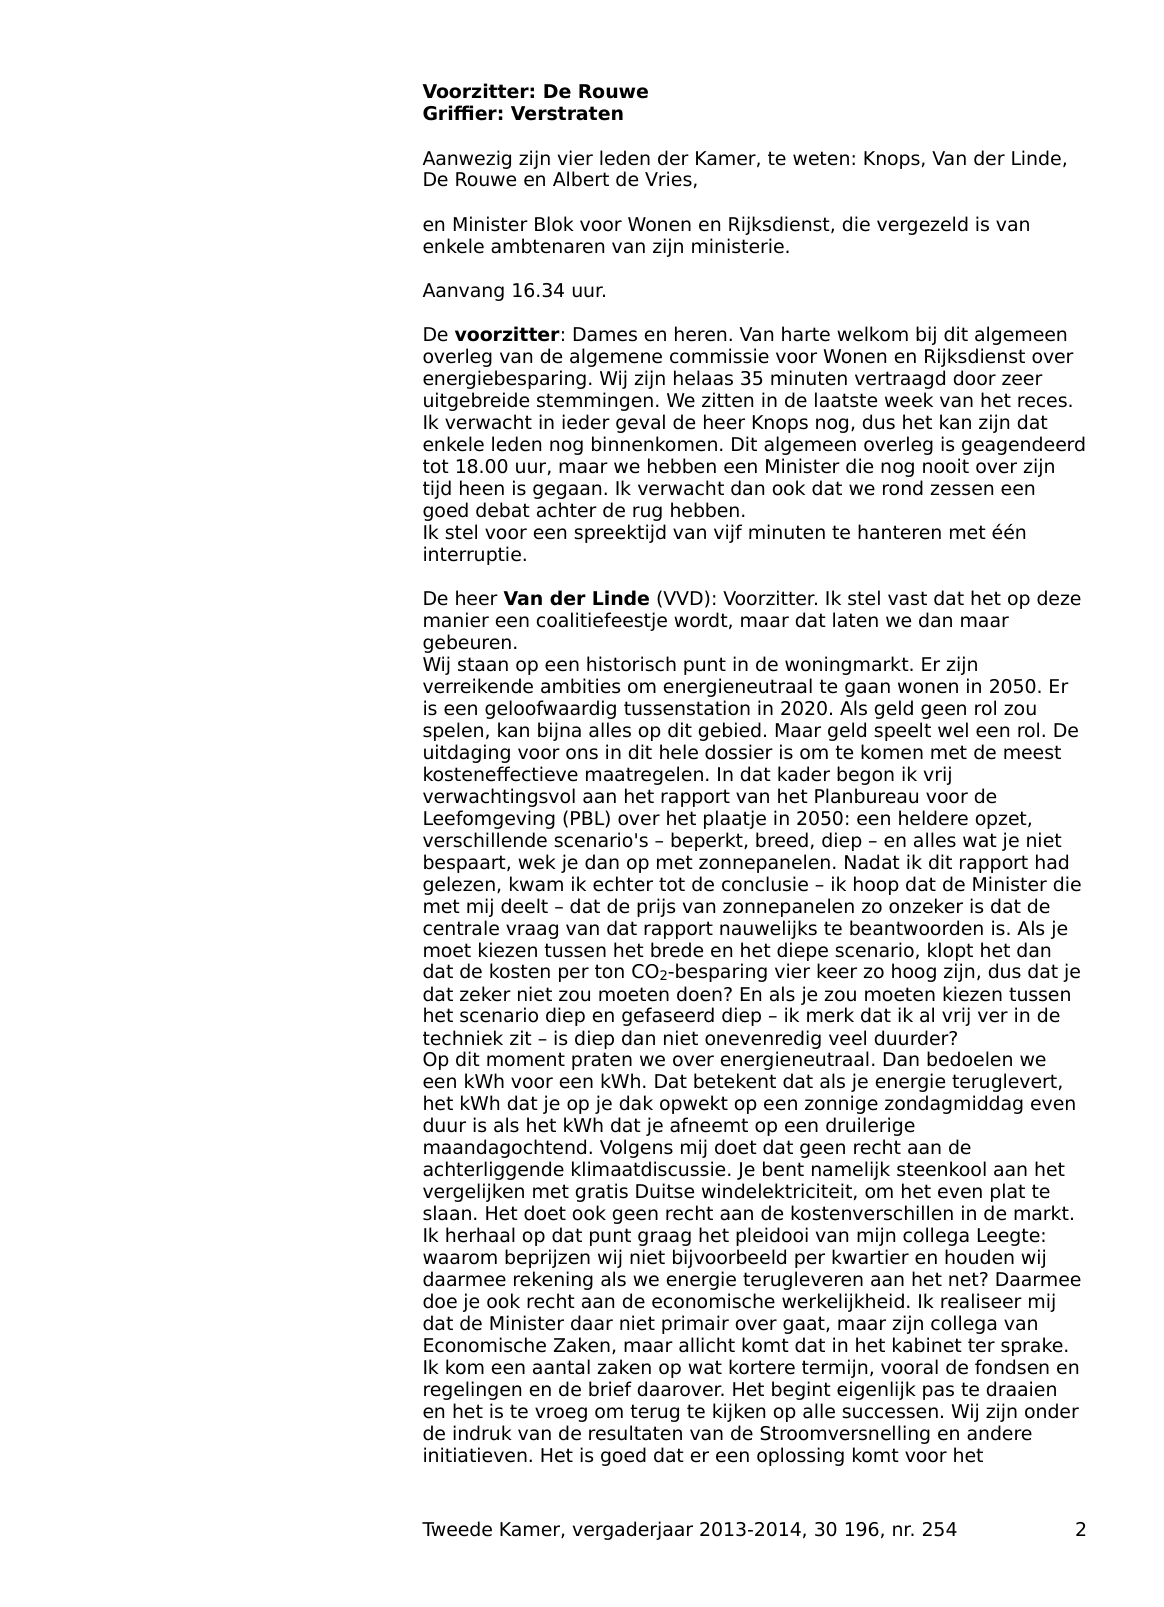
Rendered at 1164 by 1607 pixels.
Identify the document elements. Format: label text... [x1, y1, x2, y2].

text Ik kom een aantal zaken op wat kortere termijn, vooral de fondsen en regelingen en de brief daarover. Het begint eigenlijk pas te draaien en het is te vroeg om terug te kijken op alle successen. Wij zijn onder de indruk van de resultaten van de Stroomversnelling en andere initiatieven. Het is goed dat er een oplossing komt voor het [422, 1357, 1087, 1467]
text Aanwezig zijn vier leden der Kamer, te weten: Knops, Van der Linde, De Rouwe en Albert de Vries, [422, 147, 1087, 191]
text Voorzitter: De Rouwe [422, 81, 1087, 103]
text De voorzitter: Dames en heren. Van harte welkom bij dit algemeen overleg van de algemene commissie voor Wonen en Rijksdienst over energiebesparing. Wij zijn helaas 35 minuten vertraagd door zeer uitgebreide stemmingen. We zitten in de laatste week van het reces. Ik verwacht in ieder geval de heer Knops nog, dus het kan zijn dat enkele leden nog binnenkomen. Dit algemeen overleg is geagendeerd tot 18.00 uur, maar we hebben een Minister die nog nooit over zijn tijd heen is gegaan. Ik verwacht dan ook dat we rond zessen een goed debat achter de rug hebben. [422, 324, 1087, 522]
text Op dit moment praten we over energieneutraal. Dan bedoelen we een kWh voor een kWh. Dat betekent dat als je energie teruglevert, het kWh dat je op je dak opwekt op een zonnige zondagmiddag even duur is als het kWh dat je afneemt op een druilerige maandagochtend. Volgens mij doet dat geen recht aan de achterliggende klimaatdiscussie. Je bent namelijk steenkool aan het vergelijken met gratis Duitse windelektriciteit, om het even plat te slaan. Het doet ook geen recht aan de kostenverschillen in de markt. Ik herhaal op dat punt graag het pleidooi van mijn collega Leegte: waarom beprijzen wij niet bijvoorbeeld per kwartier en houden wij daarmee rekening als we energie terugleveren aan het net? Daarmee doe je ook recht aan de economische werkelijkheid. Ik realiseer mij dat de Minister daar niet primair over gaat, maar zijn collega van Economische Zaken, maar allicht komt dat in het kabinet ter sprake. [422, 1049, 1087, 1357]
text Aanvang 16.34 uur. [422, 280, 1087, 302]
text Wij staan op een historisch punt in de woningmarkt. Er zijn verreikende ambities om energieneutraal te gaan wonen in 2050. Er is een geloofwaardig tussenstation in 2020. Als geld geen rol zou spelen, kan bijna alles op dit gebied. Maar geld speelt wel een rol. De uitdaging voor ons in dit hele dossier is om te komen met de meest kosteneffectieve maatregelen. In dat kader begon ik vrij verwachtingsvol aan het rapport van het Planbureau voor de Leefomgeving (PBL) over het plaatje in 2050: een heldere opzet, verschillende scenario's – beperkt, breed, diep – en alles wat je niet bespaart, wek je dan op met zonnepanelen. Nadat ik dit rapport had gelezen, kwam ik echter tot de conclusie – ik hoop dat de Minister die met mij deelt – dat de prijs van zonnepanelen zo onzeker is dat de centrale vraag van dat rapport nauwelijks te beantwoorden is. Als je moet kiezen tussen het brede en het diepe scenario, klopt het dan dat de kosten per ton CO2-besparing vier keer zo hoog zijn, dus dat je dat zeker niet zou moeten doen? En als je zou moeten kiezen tussen het scenario diep en gefaseerd diep – ik merk dat ik al vrij ver in de techniek zit – is diep dan niet onevenredig veel duurder? [422, 654, 1087, 1049]
text en Minister Blok voor Wonen en Rijksdienst, die vergezeld is van enkele ambtenaren van zijn ministerie. [422, 213, 1087, 257]
text Griffier: Verstraten [422, 103, 1087, 125]
text De heer Van der Linde (VVD): Voorzitter. Ik stel vast dat het op deze manier een coalitiefeestje wordt, maar dat laten we dan maar gebeuren. [422, 588, 1087, 654]
text Ik stel voor een spreektijd van vijf minuten te hanteren met één interruptie. [422, 522, 1087, 566]
